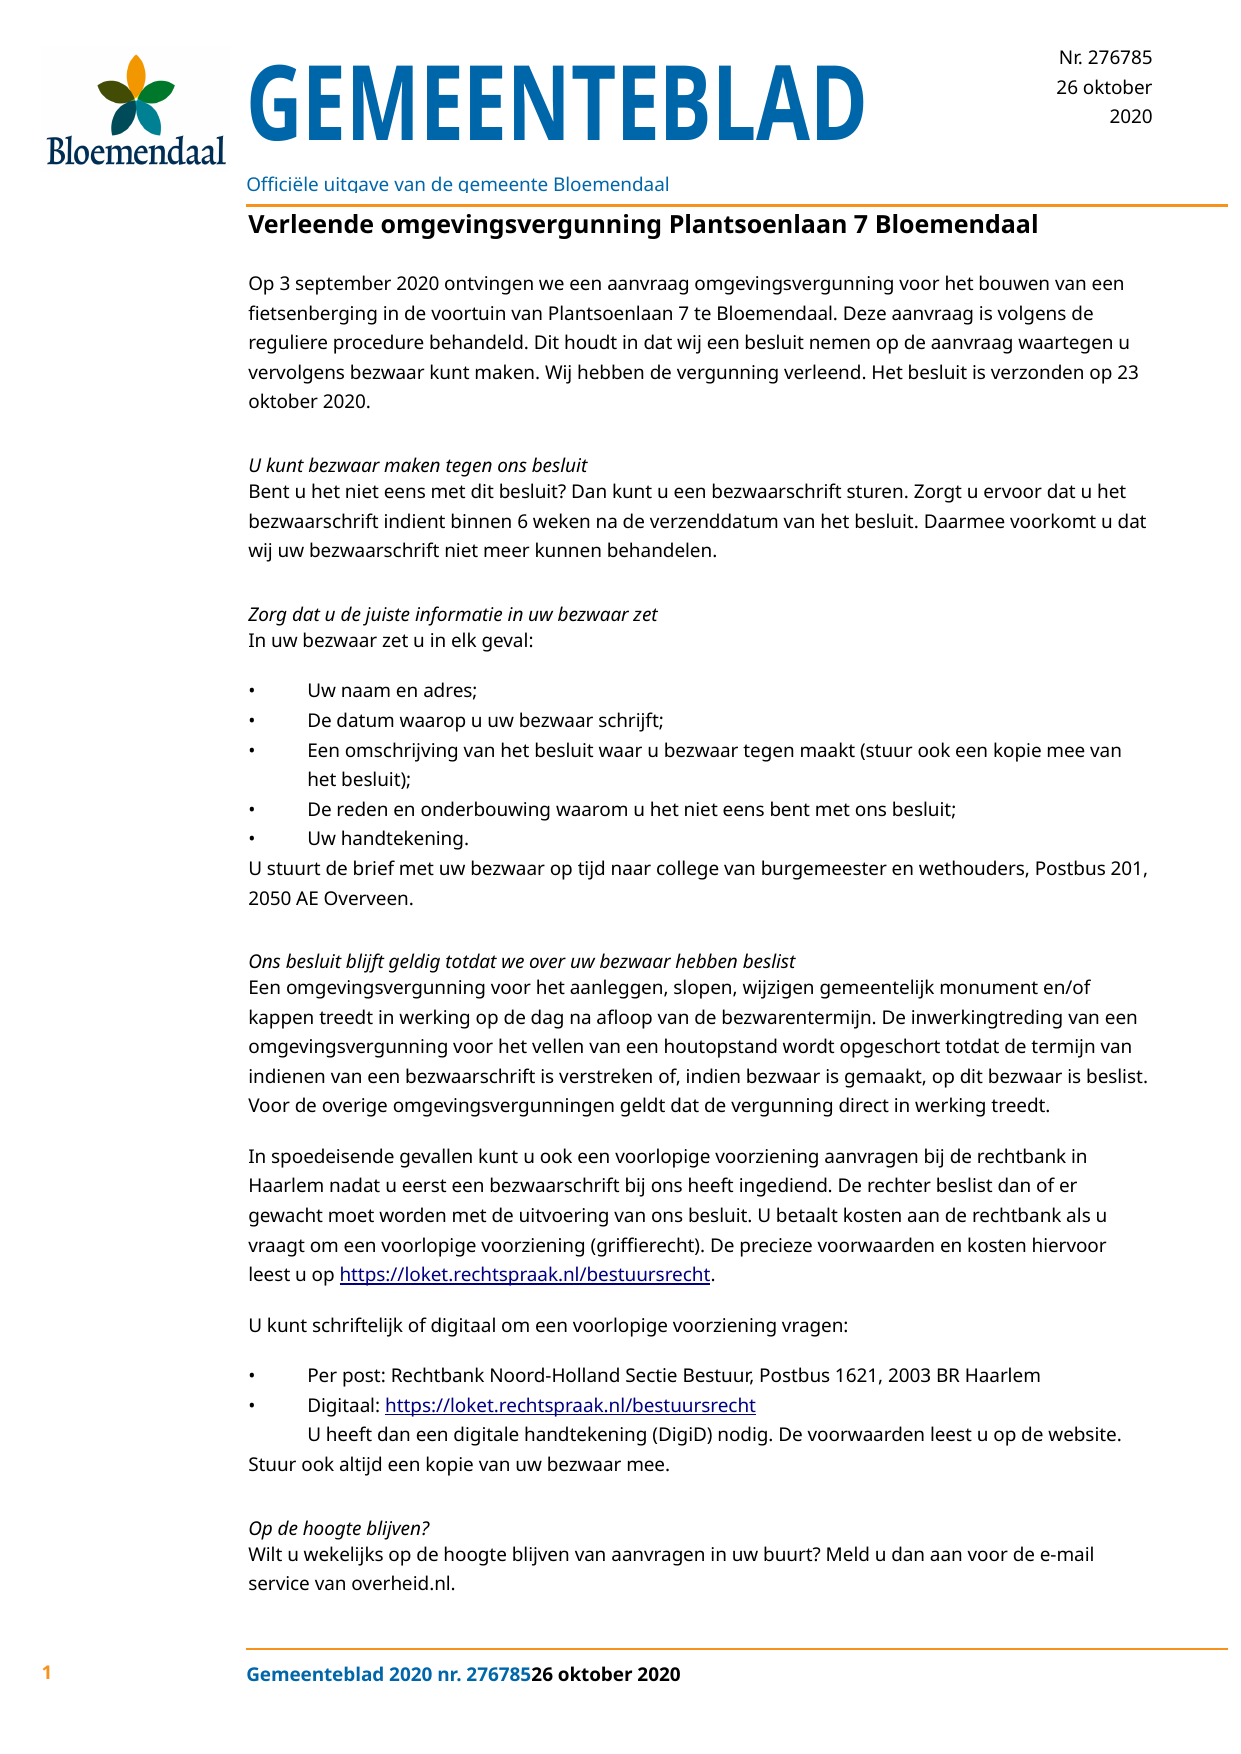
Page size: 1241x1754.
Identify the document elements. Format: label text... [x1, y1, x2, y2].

text Bent u het niet eens met dit besluit? Dan kunt u een bezwaarschrift sturen. Zorgt u ervoor dat u het bezwaarschrift indient binnen 6 weken na de verzenddatum van het besluit. Daarmee voorkomt u dat wij uw bezwaarschrift niet meer kunnen behandelen. [248, 478, 1152, 563]
text Stuur ook altijd een kopie van uw bezwaar mee. [248, 1451, 1152, 1477]
list De datum waarop u uw bezwaar schrijft; [248, 707, 1152, 733]
text Op 3 september 2020 ontvingen we een aanvraag omgevingsvergunning voor het bouwen van een fietsenberging in de voortuin van Plantsoenlaan 7 te Bloemendaal. Deze aanvraag is volgens de reguliere procedure behandeld. Dit houdt in dat wij een besluit nemen op de aanvraag waartegen u vervolgens bezwaar kunt maken. Wij hebben de vergunning verleend. Het besluit is verzonden op 23 oktober 2020. [248, 270, 1152, 414]
list U heeft dan een digitale handtekening (DigiD) nodig. De voorwaarden leest u op de website. [248, 1421, 1152, 1447]
text In spoedeisende gevallen kunt u ook een voorlopige voorziening aanvragen bij de rechtbank in Haarlem nadat u eerst een bezwaarschrift bij ons heeft ingediend. De rechter beslist dan of er gewacht moet worden met de uitvoering van ons besluit. U betaalt kosten aan de rechtbank als u vraagt om een voorlopige voorziening (griffierecht). De precieze voorwaarden en kosten hiervoor leest u op https://loket.rechtspraak.nl/bestuursrecht. [248, 1143, 1152, 1287]
list Een omschrijving van het besluit waar u bezwaar tegen maakt (stuur ook een kopie mee van het besluit); [248, 737, 1152, 792]
text Verleende omgevingsvergunning Plantsoenlaan 7 Bloemendaal [248, 207, 1152, 241]
text In uw bezwaar zet u in elk geval: [248, 627, 1152, 653]
list Digitaal: https://loket.rechtspraak.nl/bestuursrecht [248, 1392, 1152, 1418]
list Uw handtekening. [248, 826, 1152, 851]
text Op de hoogte blijven? [248, 1515, 1152, 1541]
list Uw naam en adres; [248, 678, 1152, 703]
list Per post: Rechtbank Noord-Holland Sectie Bestuur, Postbus 1621, 2003 BR Haarlem [248, 1362, 1152, 1388]
text Zorg dat u de juiste informatie in uw bezwaar zet [248, 601, 1152, 627]
list De reden en onderbouwing waarom u het niet eens bent met ons besluit; [248, 796, 1152, 822]
picture [41, 47, 231, 172]
text Een omgevingsvergunning voor het aanleggen, slopen, wijzigen gemeentelijk monument en/of kappen treedt in werking op de dag na afloop van de bezwarentermijn. De inwerkingtreding van een omgevingsvergunning voor het vellen van een houtopstand wordt opgeschort totdat de termijn van indienen van een bezwaarschrift is verstreken of, indien bezwaar is gemaakt, op dit bezwaar is beslist. Voor de overige omgevingsvergunningen geldt dat de vergunning direct in werking treedt. [248, 974, 1152, 1118]
text U kunt schriftelijk of digitaal om een voorlopige voorziening vragen: [248, 1312, 1152, 1338]
text U kunt bezwaar maken tegen ons besluit [248, 453, 1152, 478]
text Wilt u wekelijks op de hoogte blijven van aanvragen in uw buurt? Meld u dan aan voor de e-mail service van overheid.nl. [248, 1541, 1152, 1596]
text Ons besluit blijft geldig totdat we over uw bezwaar hebben beslist [248, 949, 1152, 974]
text U stuurt de brief met uw bezwaar op tijd naar college van burgemeester en wethouders, Postbus 201, 2050 AE Overveen. [248, 855, 1152, 910]
